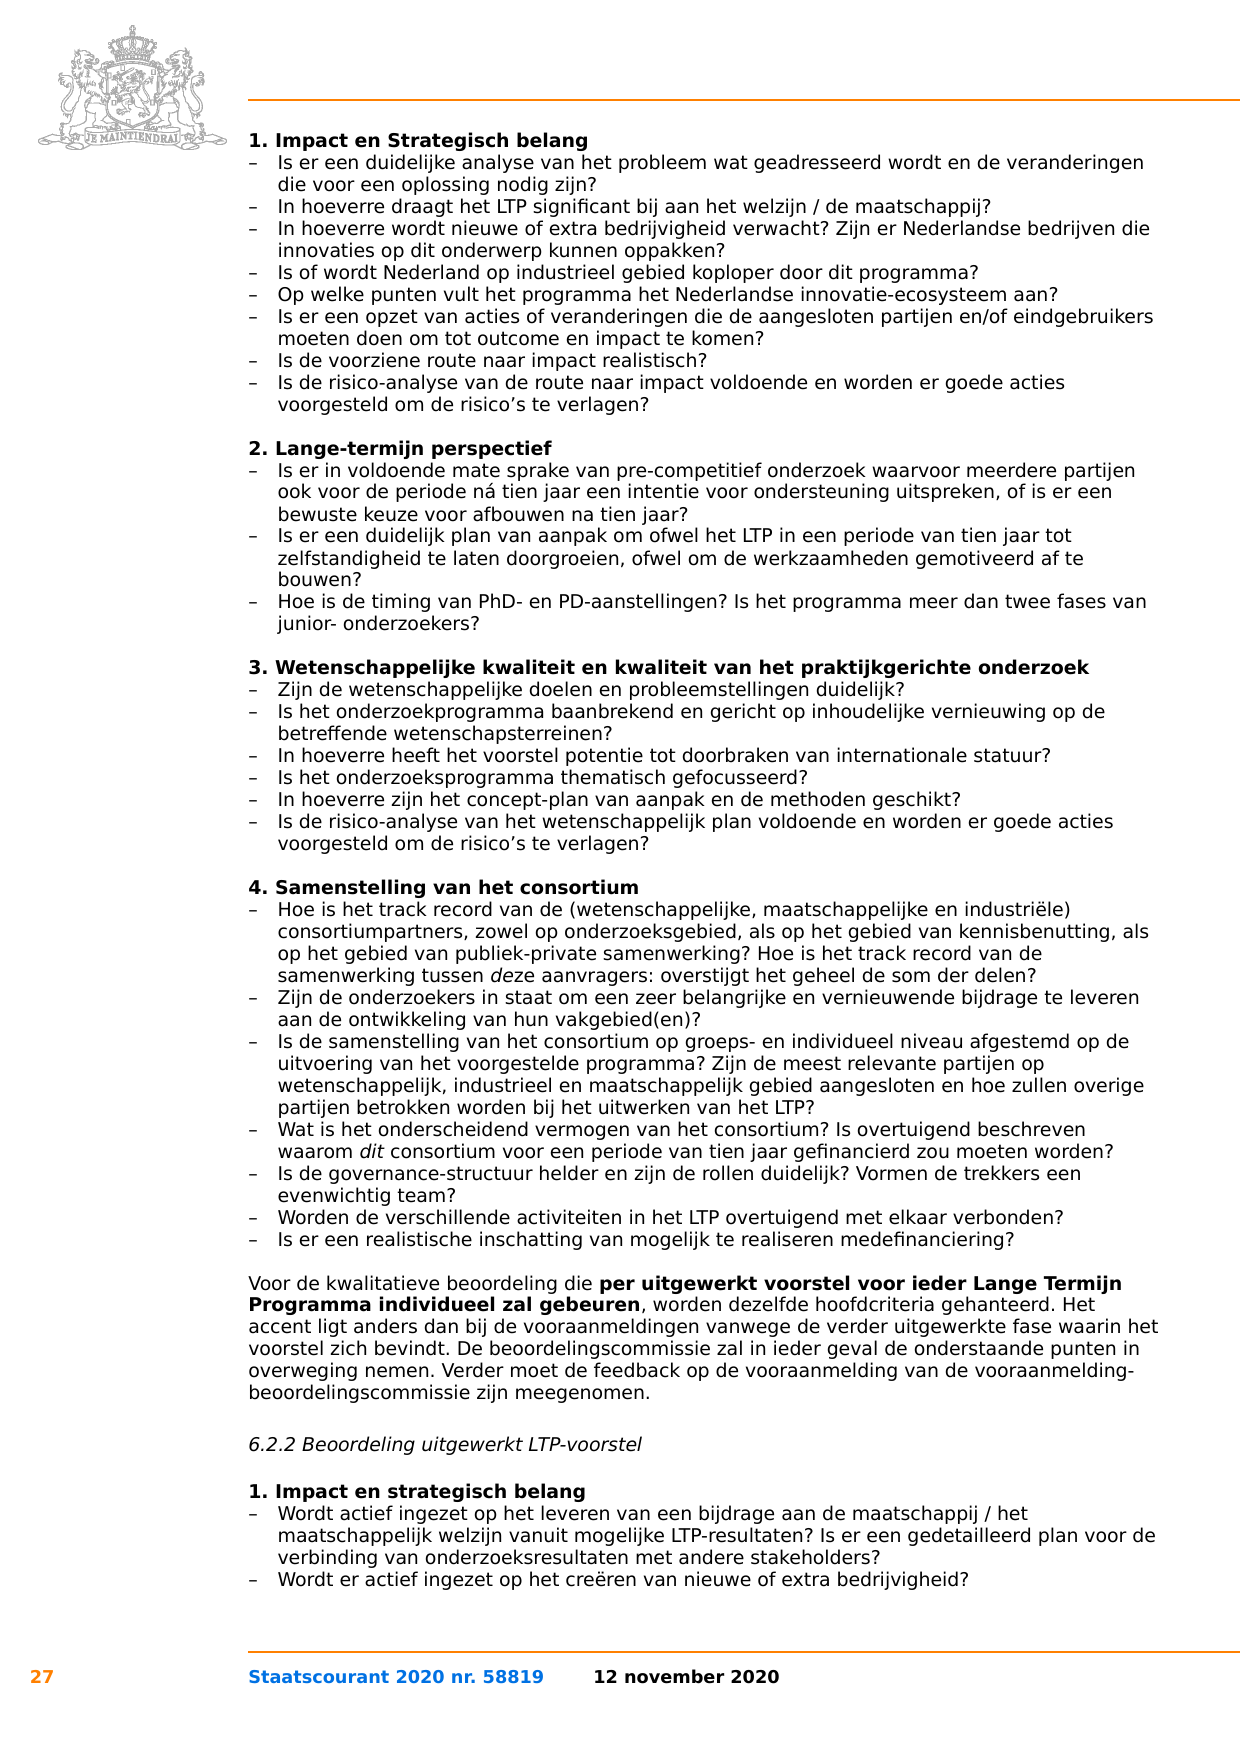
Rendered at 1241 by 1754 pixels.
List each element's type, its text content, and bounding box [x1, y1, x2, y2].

text – Wordt actief ingezet op het leveren van een bijdrage aan de maatschappij / het maatschappelijk welzijn vanuit mogelijke LTP-resultaten? Is er een gedetailleerd plan voor de verbinding van onderzoeksresultaten met andere stakeholders? [248, 1503, 1163, 1569]
text – Worden de verschillende activiteiten in het LTP overtuigend met elkaar verbonden? [248, 1207, 1163, 1228]
text – In hoeverre heeft het voorstel potentie tot doorbraken van internationale statuur? [248, 745, 1163, 767]
subtitle 4. Samenstelling van het consortium [248, 877, 1163, 899]
text – Is er in voldoende mate sprake van pre-competitief onderzoek waarvoor meerdere partijen ook voor de periode ná tien jaar een intentie voor ondersteuning uitspreken, of is er een bewuste keuze voor afbouwen na tien jaar? [248, 459, 1163, 525]
text – Is de risico-analyse van de route naar impact voldoende en worden er goede acties voorgesteld om de risico’s te verlagen? [248, 372, 1163, 416]
text – Is er een opzet van acties of veranderingen die de aangesloten partijen en/of eindgebruikers moeten doen om tot outcome en impact te komen? [248, 306, 1163, 350]
text – Is de risico-analyse van het wetenschappelijk plan voldoende en worden er goede acties voorgesteld om de risico’s te verlagen? [248, 811, 1163, 855]
text – Is er een duidelijk plan van aanpak om ofwel het LTP in een periode van tien jaar tot zelfstandigheid te laten doorgroeien, ofwel om de werkzaamheden gemotiveerd af te bouwen? [248, 525, 1163, 591]
text – In hoeverre zijn het concept-plan van aanpak en de methoden geschikt? [248, 789, 1163, 811]
text – Is er een duidelijke analyse van het probleem wat geadresseerd wordt en de veranderingen die voor een oplossing nodig zijn? [248, 152, 1163, 196]
text – Is het onderzoekprogramma baanbrekend en gericht op inhoudelijke vernieuwing op de betreffende wetenschapsterreinen? [248, 701, 1163, 745]
text – Zijn de wetenschappelijke doelen en probleemstellingen duidelijk? [248, 679, 1163, 701]
text – Is het onderzoeksprogramma thematisch gefocusseerd? [248, 767, 1163, 789]
text – Zijn de onderzoekers in staat om een zeer belangrijke en vernieuwende bijdrage te leveren aan de ontwikkeling van hun vakgebied(en)? [248, 987, 1163, 1031]
text – Hoe is het track record van de (wetenschappelijke, maatschappelijke en industriële) consortiumpartners, zowel op onderzoeksgebied, als op het gebied van kennisbenutting, als op het gebied van publiek-private samenwerking? Hoe is het track record van de samenwerking tussen deze aanvragers: overstijgt het geheel de som der delen? [248, 899, 1163, 987]
subtitle 3. Wetenschappelijke kwaliteit en kwaliteit van het praktijkgerichte onderzoek [248, 657, 1163, 679]
picture [38, 25, 227, 150]
text Voor de kwalitatieve beoordeling die per uitgewerkt voorstel voor ieder Lange Termijn Programma individueel zal gebeuren, worden dezelfde hoofdcriteria gehanteerd. Het accent ligt anders dan bij de vooraanmeldingen vanwege de verder uitgewerkte fase waarin het voorstel zich bevindt. De beoordelingscommissie zal in ieder geval de onderstaande punten in overweging nemen. Verder moet de feedback op de vooraanmelding van de vooraanmelding- beoordelingscommissie zijn meegenomen. [248, 1272, 1163, 1404]
text – In hoeverre draagt het LTP significant bij aan het welzijn / de maatschappij? [248, 196, 1163, 218]
text – Wat is het onderscheidend vermogen van het consortium? Is overtuigend beschreven waarom dit consortium voor een periode van tien jaar gefinancierd zou moeten worden? [248, 1119, 1163, 1163]
subtitle 1. Impact en Strategisch belang [248, 130, 1163, 152]
text – Is de voorziene route naar impact realistisch? [248, 350, 1163, 372]
text – Is de samenstelling van het consortium op groeps- en individueel niveau afgestemd op de uitvoering van het voorgestelde programma? Zijn de meest relevante partijen op wetenschappelijk, industrieel en maatschappelijk gebied aangesloten en hoe zullen overige partijen betrokken worden bij het uitwerken van het LTP? [248, 1031, 1163, 1119]
subtitle 1. Impact en strategisch belang [248, 1481, 1163, 1503]
text – Wordt er actief ingezet op het creëren van nieuwe of extra bedrijvigheid? [248, 1569, 1163, 1591]
text – In hoeverre wordt nieuwe of extra bedrijvigheid verwacht? Zijn er Nederlandse bedrijven die innovaties op dit onderwerp kunnen oppakken? [248, 218, 1163, 262]
subtitle 2. Lange-termijn perspectief [248, 437, 1163, 459]
subtitle 6.2.2 Beoordeling uitgewerkt LTP-voorstel [248, 1434, 1163, 1456]
text – Is de governance-structuur helder en zijn de rollen duidelijk? Vormen de trekkers een evenwichtig team? [248, 1163, 1163, 1207]
text – Is er een realistische inschatting van mogelijk te realiseren medefinanciering? [248, 1228, 1163, 1251]
text – Hoe is de timing van PhD- en PD-aanstellingen? Is het programma meer dan twee fases van junior- onderzoekers? [248, 591, 1163, 635]
text – Op welke punten vult het programma het Nederlandse innovatie-ecosysteem aan? [248, 284, 1163, 306]
text – Is of wordt Nederland op industrieel gebied koploper door dit programma? [248, 262, 1163, 284]
